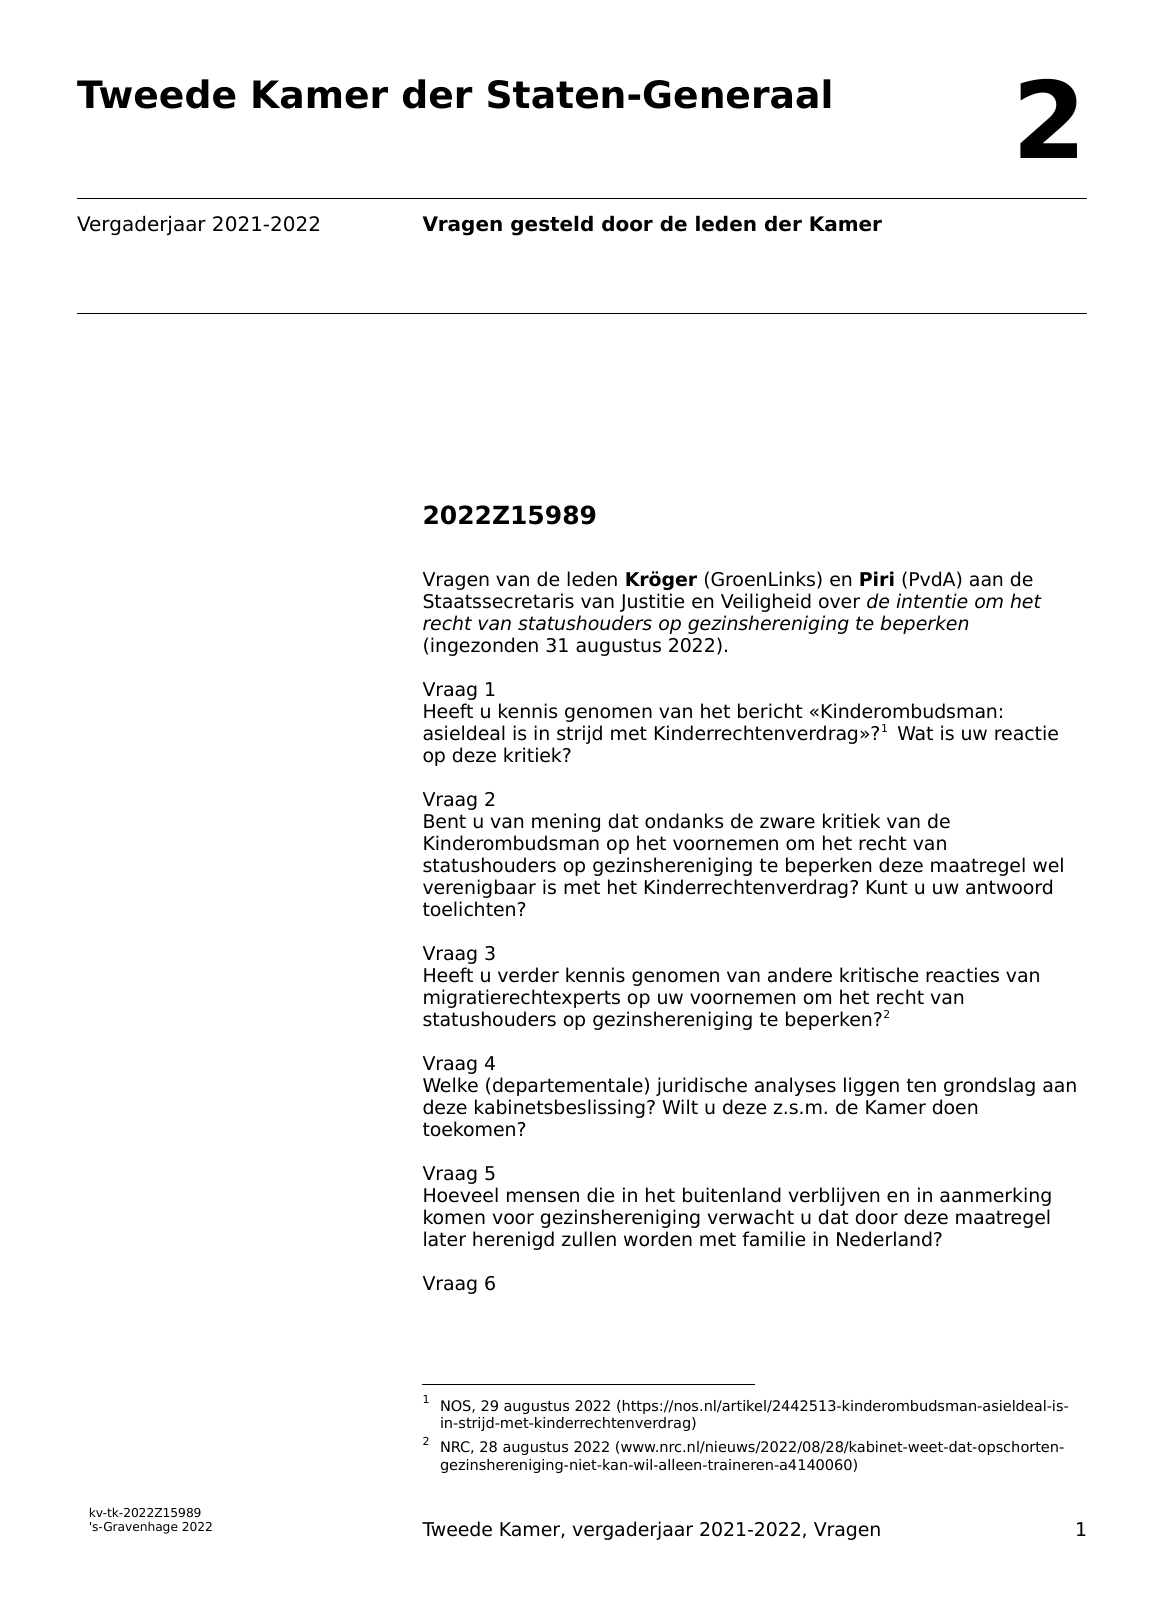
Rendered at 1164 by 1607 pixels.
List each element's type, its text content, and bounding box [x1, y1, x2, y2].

text Vraag 1 [422, 679, 1087, 701]
text Vraag 6 [422, 1273, 1087, 1295]
text Vragen van de leden Kröger (GroenLinks) en Piri (PvdA) aan de Staatssecretaris van Justitie en Veiligheid over de intentie om het recht van statushouders op gezinshereniging te beperken (ingezonden 31 augustus 2022). [422, 569, 1087, 657]
text NOS, 29 augustus 2022 (https://nos.nl/artikel/2442513-kinderombudsman-asieldeal-is-in-strijd-met-kinderrechtenverdrag) [422, 1393, 1087, 1432]
table_cell Vergaderjaar 2021-2022 [77, 199, 422, 313]
text 2022Z15989 [422, 501, 1087, 531]
text Vraag 5 [422, 1163, 1087, 1185]
table_cell Vragen gesteld door de leden der Kamer [422, 199, 1087, 313]
text 's-Gravenhage 2022 [88, 1520, 323, 1534]
text Vraag 2 [422, 789, 1087, 811]
text Heeft u verder kennis genomen van andere kritische reacties van migratierechtexperts op uw voornemen om het recht van statushouders op gezinshereniging te beperken? [422, 965, 1087, 1031]
text Vraag 4 [422, 1053, 1087, 1075]
text Bent u van mening dat ondanks de zware kritiek van de Kinderombudsman op het voornemen om het recht van statushouders op gezinshereniging te beperken deze maatregel wel verenigbaar is met het Kinderrechtenverdrag? Kunt u uw antwoord toelichten? [422, 811, 1087, 921]
text NRC, 28 augustus 2022 (www.nrc.nl/nieuws/2022/08/28/kabinet-weet-dat-opschorten-gezinshereniging-niet-kan-wil-alleen-traineren-a4140060) [422, 1435, 1087, 1474]
text Hoeveel mensen die in het buitenland verblijven en in aanmerking komen voor gezinshereniging verwacht u dat door deze maatregel later herenigd zullen worden met familie in Nederland? [422, 1185, 1087, 1251]
table_header 2 [886, 59, 1087, 198]
table_header Tweede Kamer der Staten-Generaal [77, 59, 886, 198]
text Welke (departementale) juridische analyses liggen ten grondslag aan deze kabinetsbeslissing? Wilt u deze z.s.m. de Kamer doen toekomen? [422, 1075, 1087, 1141]
text kv-tk-2022Z15989 [88, 1506, 323, 1520]
text Heeft u kennis genomen van het bericht «Kinderombudsman: asieldeal is in strijd met Kinderrechtenverdrag»? Wat is uw reactie op deze kritiek? [422, 701, 1087, 767]
text Vraag 3 [422, 943, 1087, 965]
